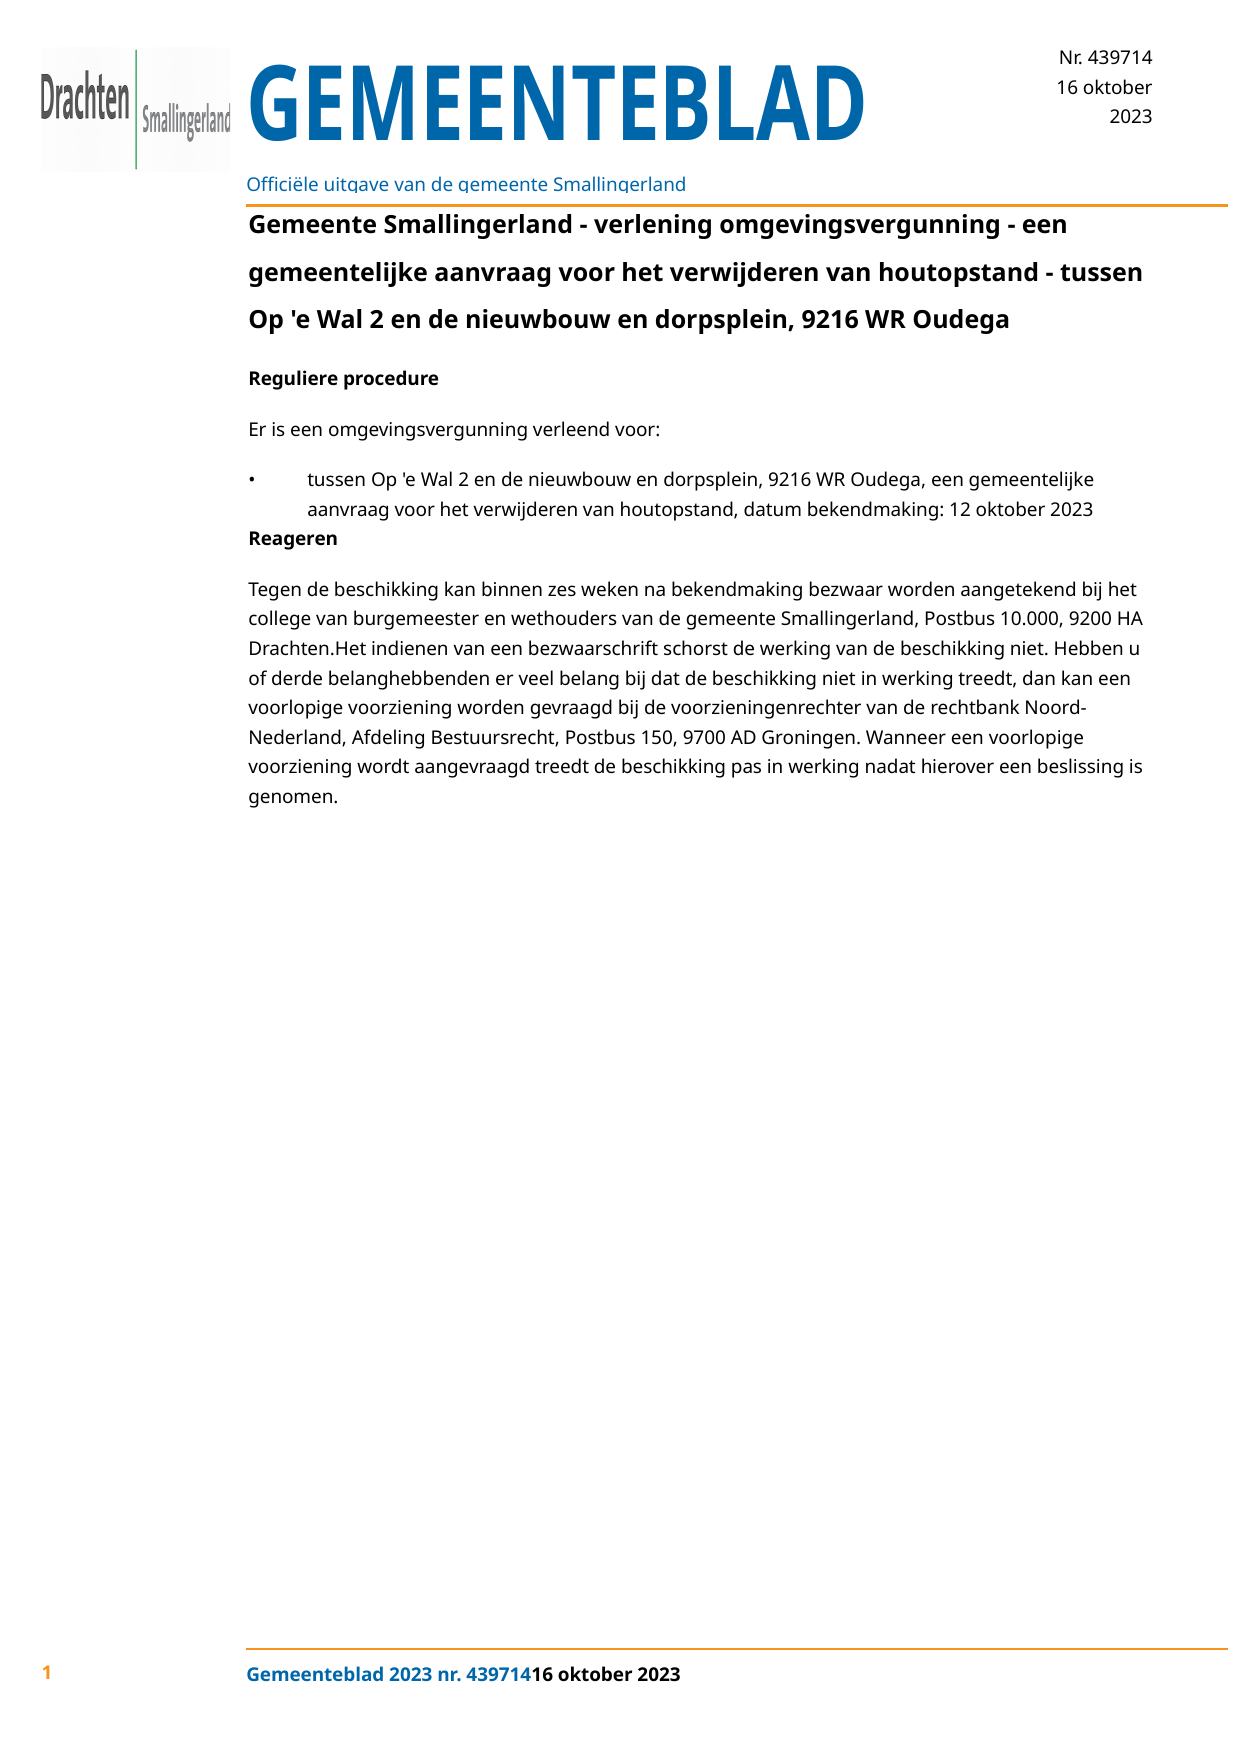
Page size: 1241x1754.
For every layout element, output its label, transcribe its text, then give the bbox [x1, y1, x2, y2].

text Reageren [248, 526, 1152, 551]
picture [41, 47, 231, 172]
text Gemeente Smallingerland - verlening omgevingsvergunning - een gemeentelijke aanvraag voor het verwijderen van houtopstand - tussen Op 'e Wal 2 en de nieuwbouw en dorpsplein, 9216 WR Oudega [248, 207, 1152, 336]
list tussen Op 'e Wal 2 en de nieuwbouw en dorpsplein, 9216 WR Oudega, een gemeentelijke aanvraag voor het verwijderen van houtopstand, datum bekendmaking: 12 oktober 2023 [248, 466, 1152, 522]
text Tegen de beschikking kan binnen zes weken na bekendmaking bezwaar worden aangetekend bij het college van burgemeester en wethouders van de gemeente Smallingerland, Postbus 10.000, 9200 HA Drachten.Het indienen van een bezwaarschrift schorst de werking van de beschikking niet. Hebben u of derde belanghebbenden er veel belang bij dat de beschikking niet in werking treedt, dan kan een voorlopige voorziening worden gevraagd bij de voorzieningenrechter van de rechtbank Noord-Nederland, Afdeling Bestuursrecht, Postbus 150, 9700 AD Groningen. Wanneer een voorlopige voorziening wordt aangevraagd treedt de beschikking pas in werking nadat hierover een beslissing is genomen. [248, 576, 1152, 809]
text Er is een omgevingsvergunning verleend voor: [248, 416, 1152, 442]
text Reguliere procedure [248, 366, 1152, 391]
